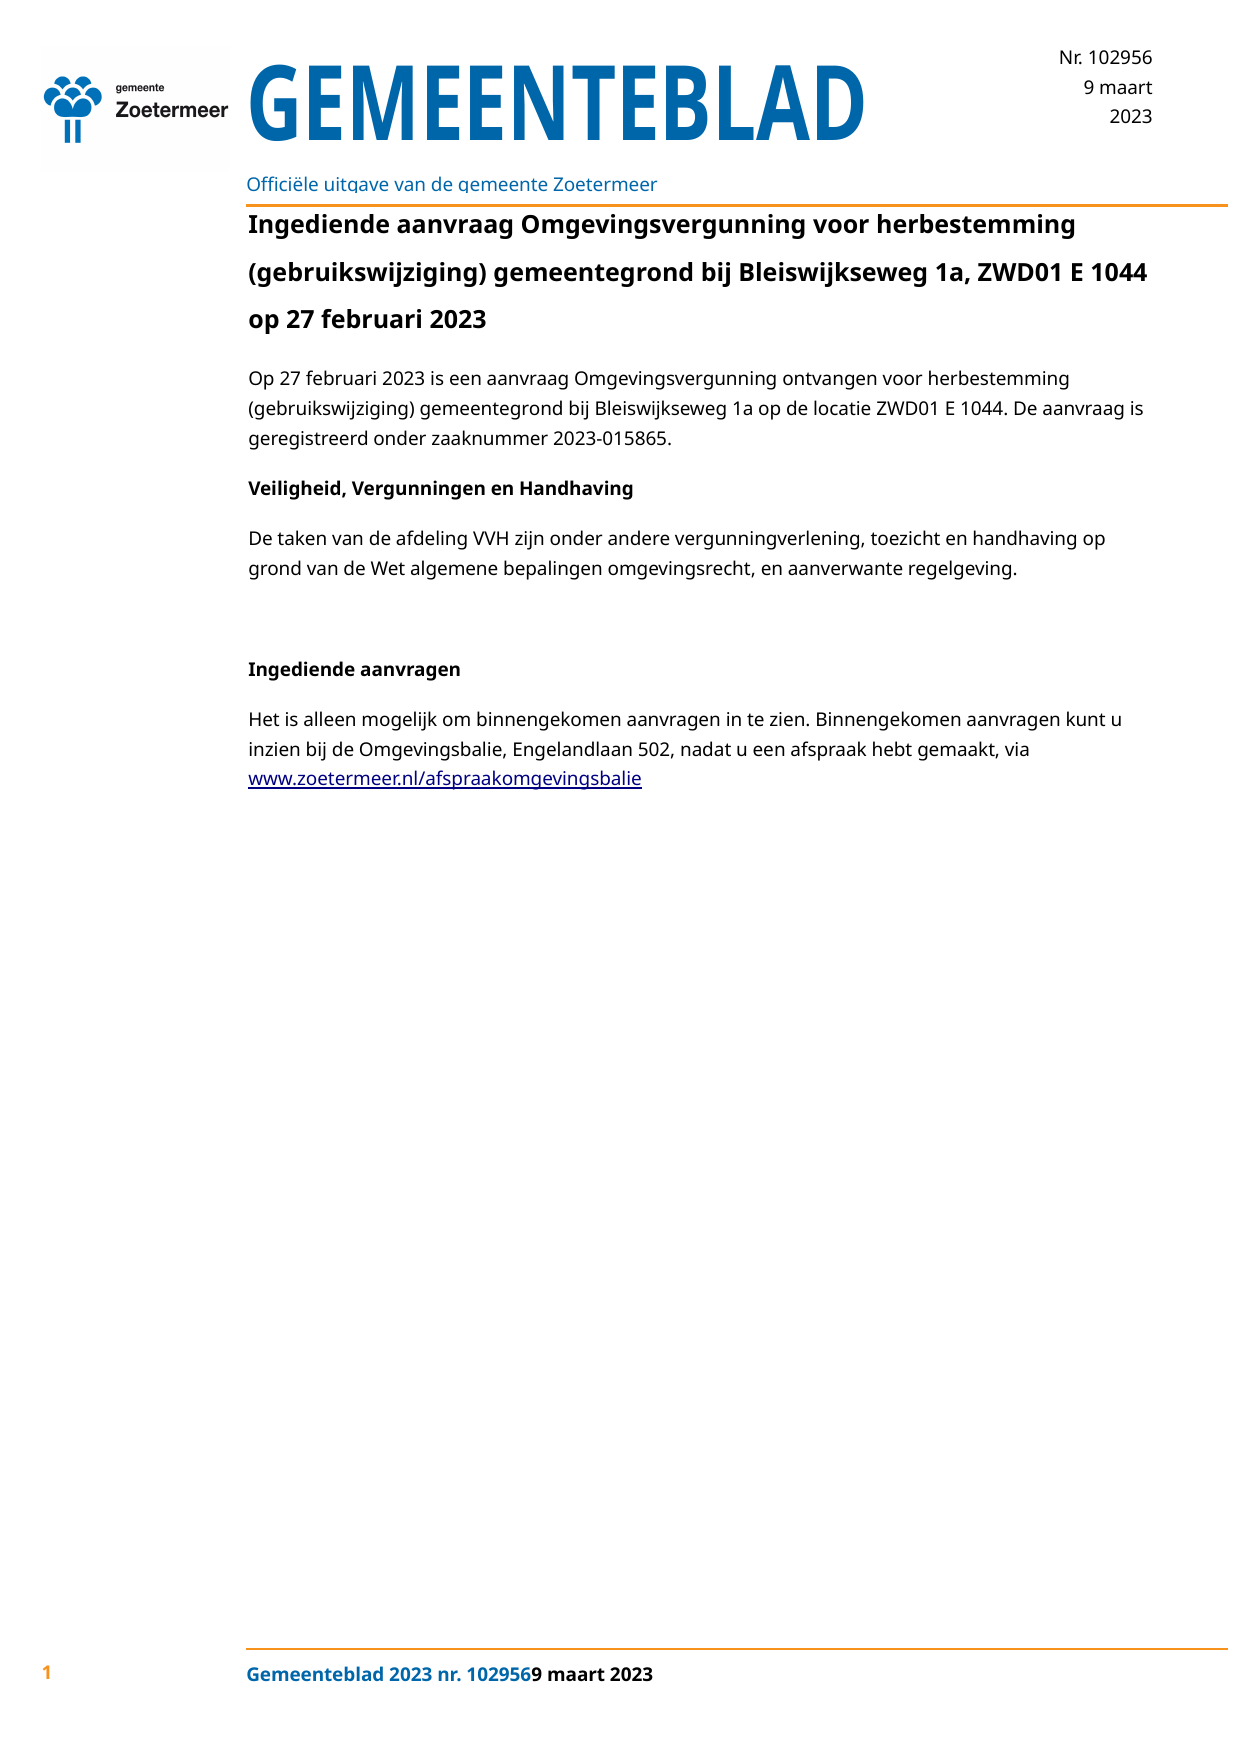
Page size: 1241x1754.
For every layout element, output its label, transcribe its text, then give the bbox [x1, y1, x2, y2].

picture [41, 47, 231, 172]
text Veiligheid, Vergunningen en Handhaving [248, 475, 1152, 501]
text Ingediende aanvraag Omgevingsvergunning voor herbestemming (gebruikswijziging) gemeentegrond bij Bleiswijkseweg 1a, ZWD01 E 1044 op 27 februari 2023 [248, 207, 1152, 336]
text Op 27 februari 2023 is een aanvraag Omgevingsvergunning ontvangen voor herbestemming (gebruikswijziging) gemeentegrond bij Bleiswijkseweg 1a op de locatie ZWD01 E 1044. De aanvraag is geregistreerd onder zaaknummer 2023-015865. [248, 366, 1152, 450]
text De taken van de afdeling VVH zijn onder andere vergunningverlening, toezicht en handhaving op grond van de Wet algemene bepalingen omgevingsrecht, en aanverwante regelgeving. [248, 526, 1152, 581]
text Het is alleen mogelijk om binnengekomen aanvragen in te zien. Binnengekomen aanvragen kunt u inzien bij de Omgevingsbalie, Engelandlaan 502, nadat u een afspraak hebt gemaakt, via www.zoetermeer.nl/afspraakomgevingsbalie [248, 706, 1152, 791]
text Ingediende aanvragen [248, 656, 1152, 682]
